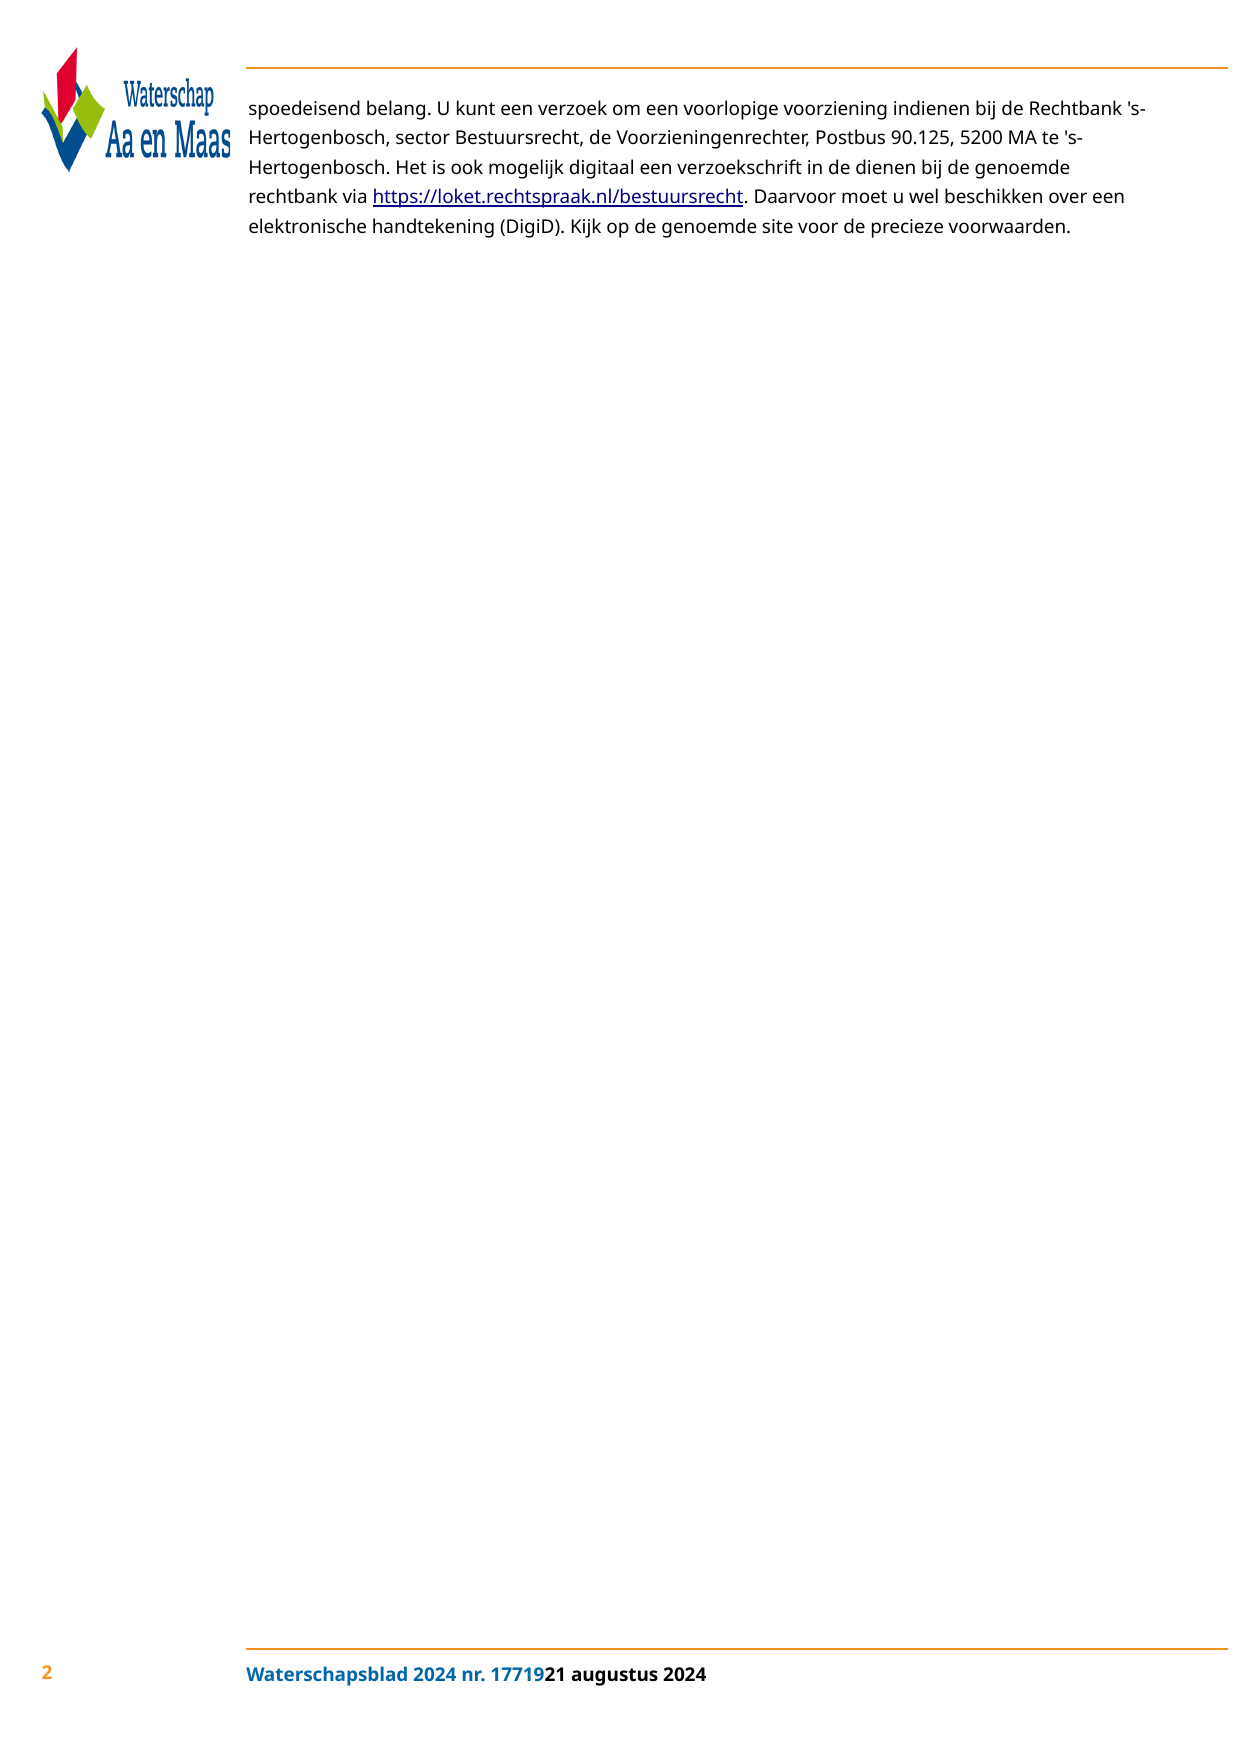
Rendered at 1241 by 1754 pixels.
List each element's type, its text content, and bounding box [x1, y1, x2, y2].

picture [41, 47, 231, 172]
text spoedeisend belang. U kunt een verzoek om een voorlopige voorziening indienen bij de Rechtbank 's-Hertogenbosch, sector Bestuursrecht, de Voorzieningenrechter, Postbus 90.125, 5200 MA te 's-Hertogenbosch. Het is ook mogelijk digitaal een verzoekschrift in de dienen bij de genoemde rechtbank via https://loket.rechtspraak.nl/bestuursrecht. Daarvoor moet u wel beschikken over een elektronische handtekening (DigiD). Kijk op de genoemde site voor de precieze voorwaarden. [248, 95, 1152, 239]
